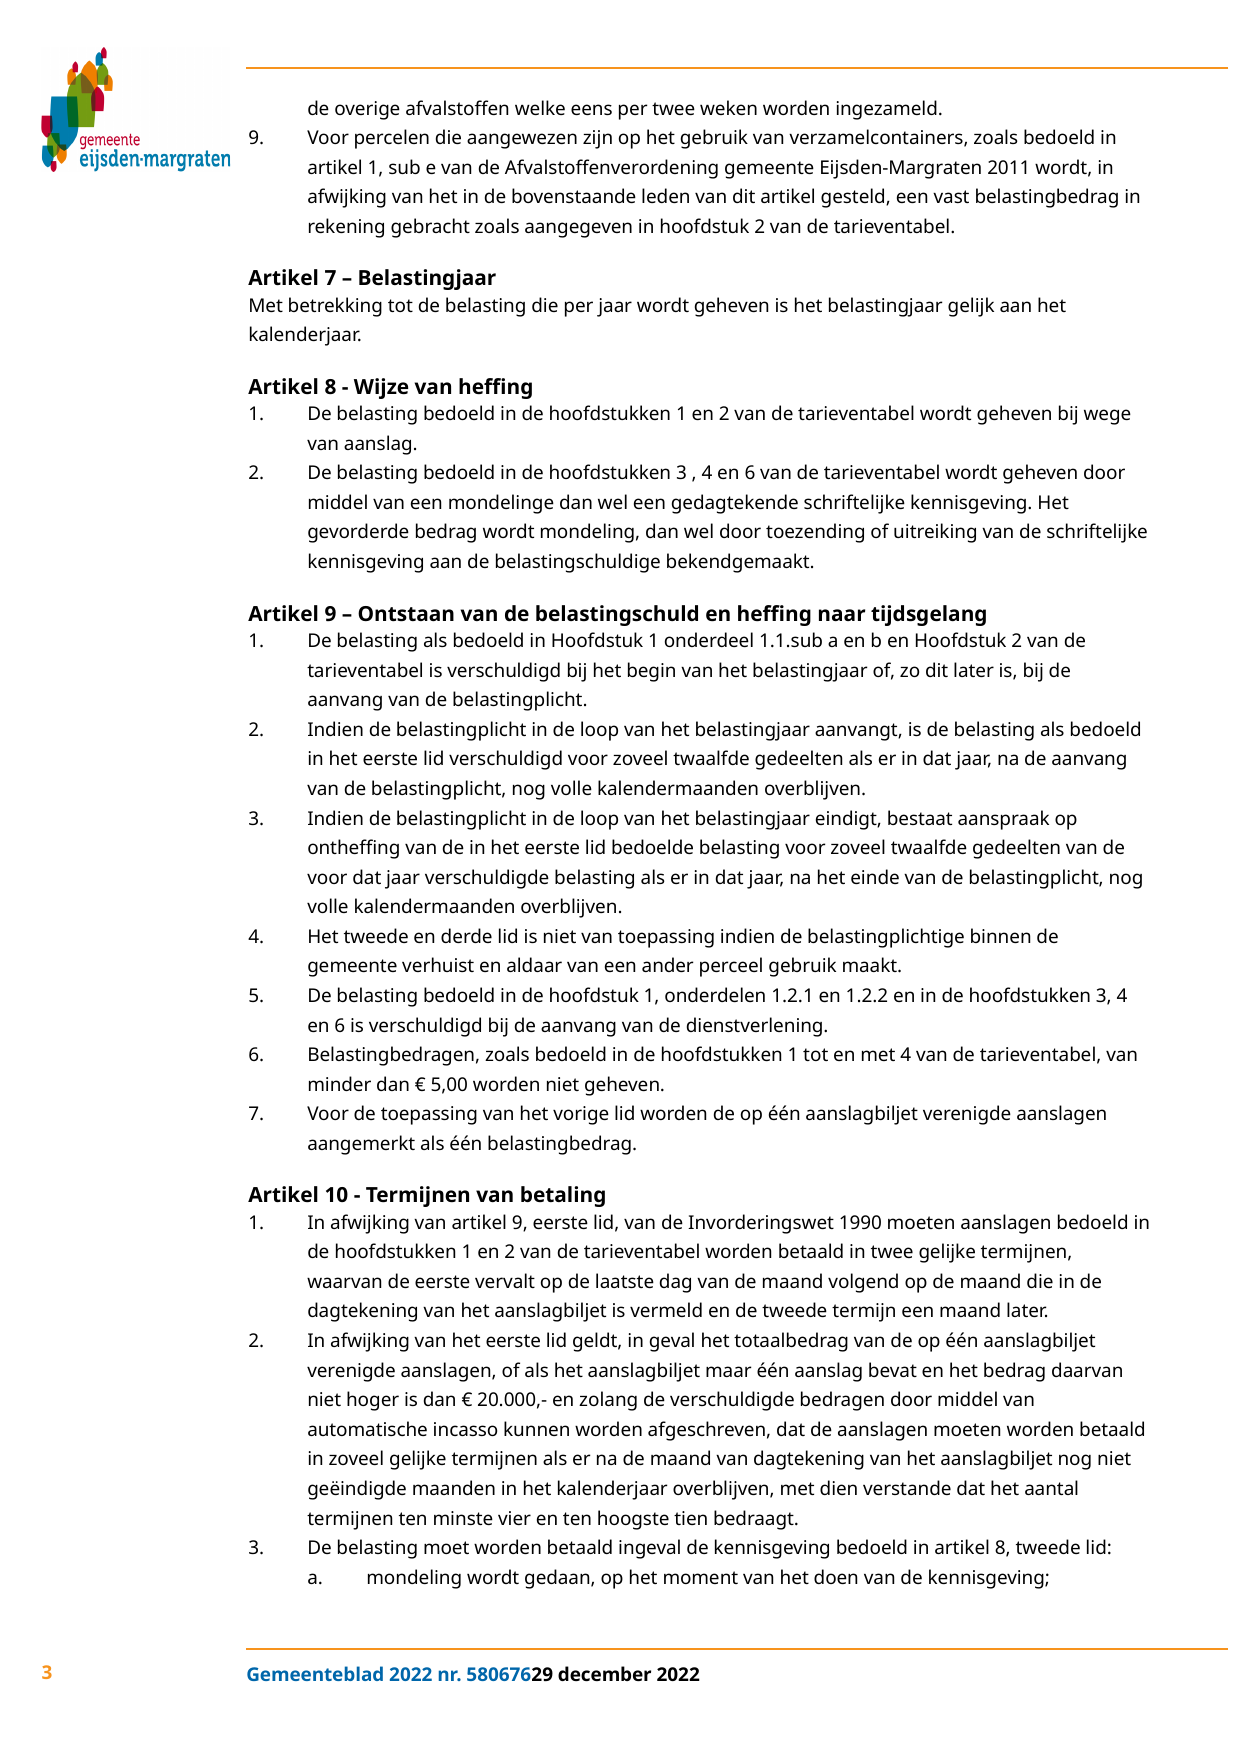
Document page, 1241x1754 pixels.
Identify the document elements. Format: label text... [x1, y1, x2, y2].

list Belastingbedragen, zoals bedoeld in de hoofdstukken 1 tot en met 4 van de tarieventabel, van minder dan € 5,00 worden niet geheven. [248, 1041, 1152, 1097]
text Met betrekking tot de belasting die per jaar wordt geheven is het belastingjaar gelijk aan het kalenderjaar. [248, 292, 1152, 347]
list Het tweede en derde lid is niet van toepassing indien de belastingplichtige binnen de gemeente verhuist en aldaar van een ander perceel gebruik maakt. [248, 923, 1152, 978]
list Indien de belastingplicht in de loop van het belastingjaar eindigt, bestaat aanspraak op ontheffing van de in het eerste lid bedoelde belasting voor zoveel twaalfde gedeelten van de voor dat jaar verschuldigde belasting als er in dat jaar, na het einde van de belastingplicht, nog volle kalendermaanden overblijven. [248, 805, 1152, 919]
list De belasting bedoeld in de hoofdstukken 3 , 4 en 6 van de tarieventabel wordt geheven door middel van een mondelinge dan wel een gedagtekende schriftelijke kennisgeving. Het gevorderde bedrag wordt mondeling, dan wel door toezending of uitreiking van de schriftelijke kennisgeving aan de belastingschuldige bekendgemaakt. [248, 459, 1152, 574]
list Voor percelen die aangewezen zijn op het gebruik van verzamelcontainers, zoals bedoeld in artikel 1, sub e van de Afvalstoffenverordening gemeente Eijsden-Margraten 2011 wordt, in afwijking van het in de bovenstaande leden van dit artikel gesteld, een vast belastingbedrag in rekening gebracht zoals aangegeven in hoofdstuk 2 van de tarieventabel. [248, 124, 1152, 239]
list de overige afvalstoffen welke eens per twee weken worden ingezameld. [248, 95, 1152, 121]
list In afwijking van artikel 9, eerste lid, van de Invorderingswet 1990 moeten aanslagen bedoeld in de hoofdstukken 1 en 2 van de tarieventabel worden betaald in twee gelijke termijnen, waarvan de eerste vervalt op de laatste dag van de maand volgend op de maand die in de dagtekening van het aanslagbiljet is vermeld en de tweede termijn een maand later. [248, 1209, 1152, 1323]
list Voor de toepassing van het vorige lid worden de op één aanslagbiljet verenigde aanslagen aangemerkt als één belastingbedrag. [248, 1101, 1152, 1156]
list De belasting bedoeld in de hoofdstukken 1 en 2 van de tarieventabel wordt geheven bij wege van aanslag. [248, 400, 1152, 456]
list De belasting bedoeld in de hoofdstuk 1, onderdelen 1.2.1 en 1.2.2 en in de hoofdstukken 3, 4 en 6 is verschuldigd bij de aanvang van de dienstverlening. [248, 982, 1152, 1037]
list mondeling wordt gedaan, op het moment van het doen van de kennisgeving; [307, 1564, 1152, 1590]
list De belasting als bedoeld in Hoofdstuk 1 onderdeel 1.1.sub a en b en Hoofdstuk 2 van de tarieventabel is verschuldigd bij het begin van het belastingjaar of, zo dit later is, bij de aanvang van de belastingplicht. [248, 627, 1152, 712]
text Artikel 10 - Termijnen van betaling [248, 1181, 1152, 1209]
text Artikel 7 – Belastingjaar [248, 263, 1152, 292]
text Artikel 9 – Ontstaan van de belastingschuld en heffing naar tijdsgelang [248, 599, 1152, 627]
picture [41, 47, 231, 172]
list De belasting moet worden betaald ingeval de kennisgeving bedoeld in artikel 8, tweede lid: [248, 1534, 1152, 1560]
list Indien de belastingplicht in de loop van het belastingjaar aanvangt, is de belasting als bedoeld in het eerste lid verschuldigd voor zoveel twaalfde gedeelten als er in dat jaar, na de aanvang van de belastingplicht, nog volle kalendermaanden overblijven. [248, 716, 1152, 801]
text Artikel 8 - Wijze van heffing [248, 372, 1152, 400]
list In afwijking van het eerste lid geldt, in geval het totaalbedrag van de op één aanslagbiljet verenigde aanslagen, of als het aanslagbiljet maar één aanslag bevat en het bedrag daarvan niet hoger is dan € 20.000,- en zolang de verschuldigde bedragen door middel van automatische incasso kunnen worden afgeschreven, dat de aanslagen moeten worden betaald in zoveel gelijke termijnen als er na de maand van dagtekening van het aanslagbiljet nog niet geëindigde maanden in het kalenderjaar overblijven, met dien verstande dat het aantal termijnen ten minste vier en ten hoogste tien bedraagt. [248, 1327, 1152, 1531]
